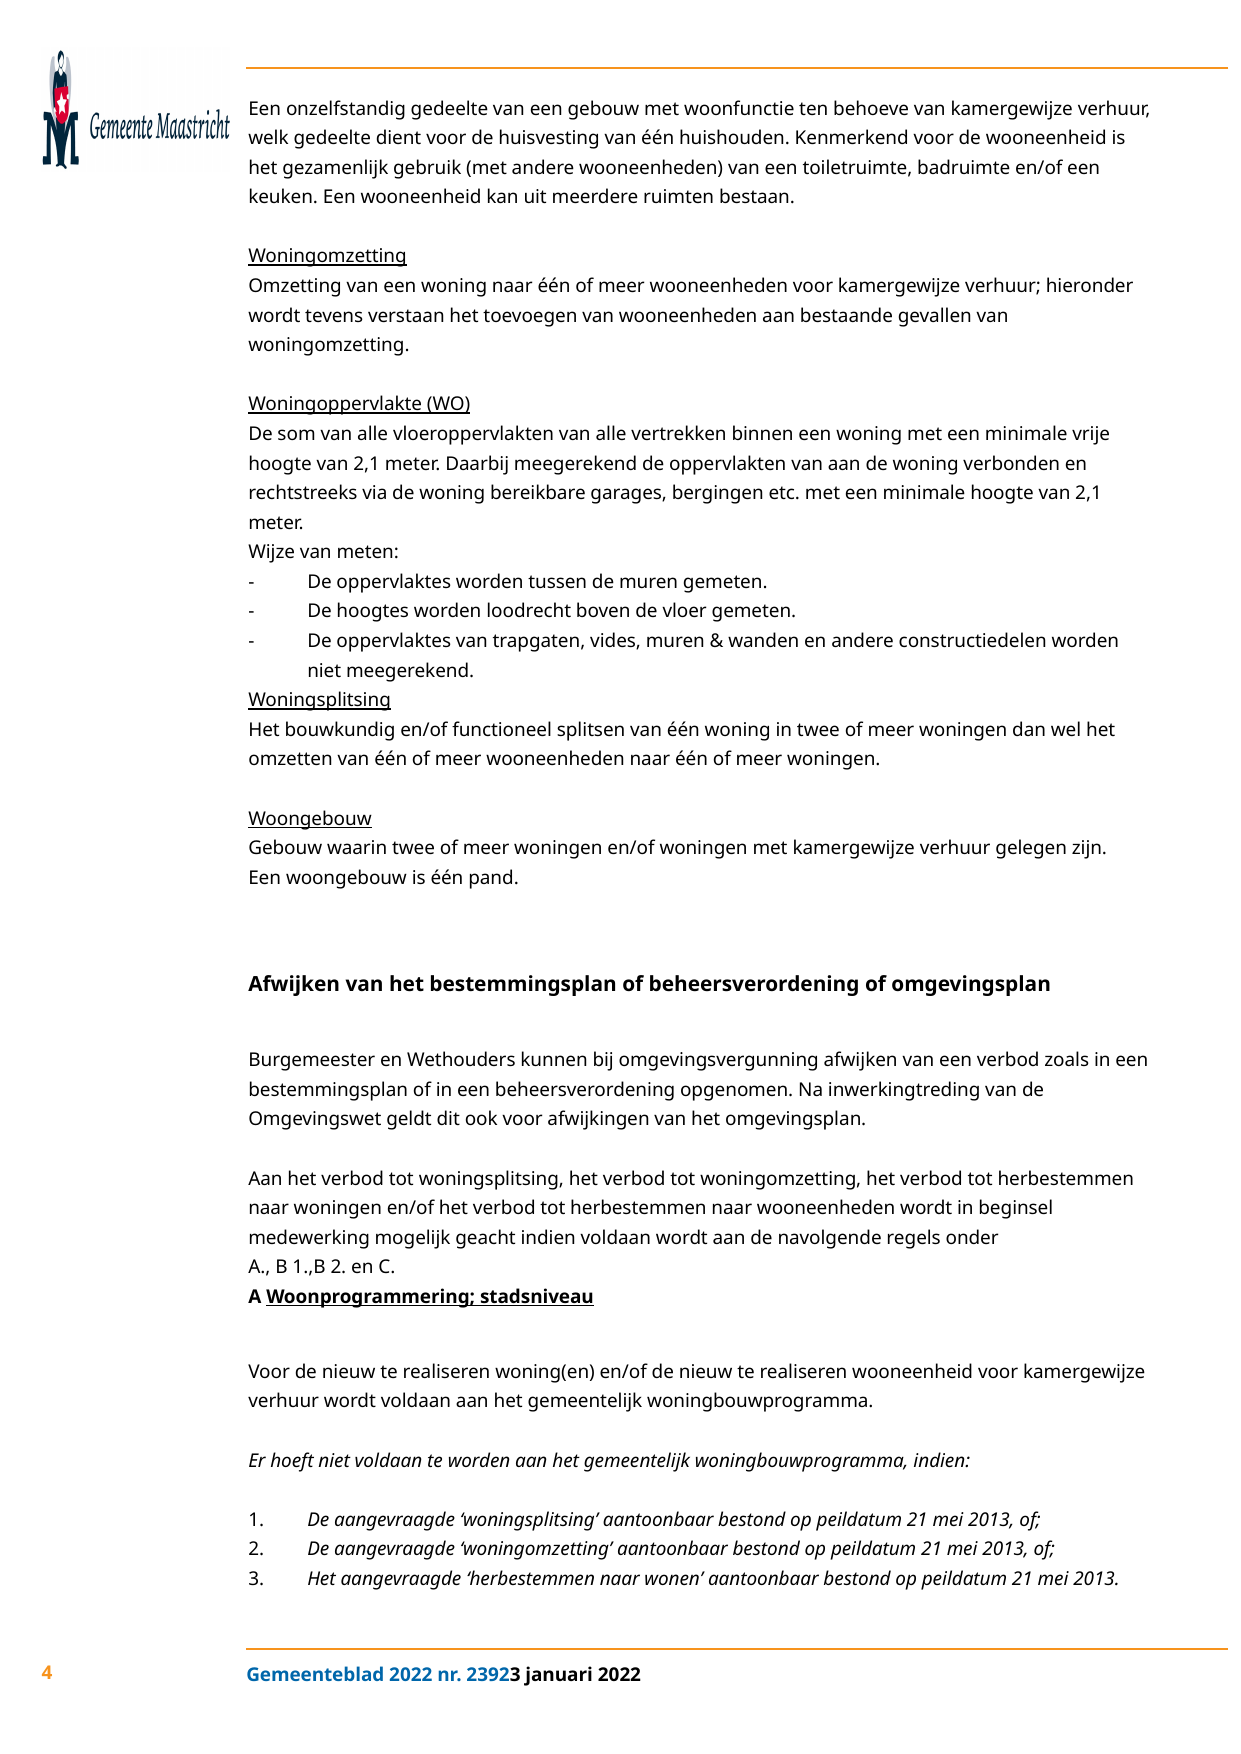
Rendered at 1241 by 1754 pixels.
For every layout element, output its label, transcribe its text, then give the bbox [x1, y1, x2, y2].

list De aangevraagde ‘woningomzetting’ aantoonbaar bestond op peildatum 21 mei 2013, of; [248, 1536, 1152, 1561]
text Burgemeester en Wethouders kunnen bij omgevingsvergunning afwijken van een verbod zoals in een bestemmingsplan of in een beheersverordening opgenomen. Na inwerkingtreding van de Omgevingswet geldt dit ook voor afwijkingen van het omgevingsplan. [248, 1046, 1152, 1131]
text Het bouwkundig en/of functioneel splitsen van één woning in twee of meer woningen dan wel het omzetten van één of meer wooneenheden naar één of meer woningen. [248, 716, 1152, 771]
list De aangevraagde ‘woningsplitsing’ aantoonbaar bestond op peildatum 21 mei 2013, of; [248, 1506, 1152, 1532]
text Voor de nieuw te realiseren woning(en) en/of de nieuw te realiseren wooneenheid voor kamergewijze verhuur wordt voldaan aan het gemeentelijk woningbouwprogramma. [248, 1358, 1152, 1413]
text A., B 1.,B 2. en C. [248, 1253, 1152, 1279]
text Afwijken van het bestemmingsplan of beheersverordening of omgevingsplan [248, 969, 1152, 997]
text Woongebouw [248, 805, 1152, 831]
text Woningoppervlakte (WO) [248, 391, 1152, 416]
list De hoogtes worden loodrecht boven de vloer gemeten. [248, 598, 1152, 623]
text Woningomzetting [248, 243, 1152, 268]
text De som van alle vloeroppervlakten van alle vertrekken binnen een woning met een minimale vrije hoogte van 2,1 meter. Daarbij meegerekend de oppervlakten van aan de woning verbonden en rechtstreeks via de woning bereikbare garages, bergingen etc. met een minimale hoogte van 2,1 meter. [248, 420, 1152, 535]
text Er hoeft niet voldaan te worden aan het gemeentelijk woningbouwprogramma, indien: [248, 1447, 1152, 1473]
text Woningsplitsing [248, 686, 1152, 712]
list Het aangevraagde ‘herbestemmen naar wonen’ aantoonbaar bestond op peildatum 21 mei 2013. [248, 1565, 1152, 1591]
text Een onzelfstandig gedeelte van een gebouw met woonfunctie ten behoeve van kamergewijze verhuur, welk gedeelte dient voor de huisvesting van één huishouden. Kenmerkend voor de wooneenheid is het gezamenlijk gebruik (met andere wooneenheden) van een toiletruimte, badruimte en/of een keuken. Een wooneenheid kan uit meerdere ruimten bestaan. [248, 95, 1152, 209]
text Omzetting van een woning naar één of meer wooneenheden voor kamergewijze verhuur; hieronder wordt tevens verstaan het toevoegen van wooneenheden aan bestaande gevallen van woningomzetting. [248, 272, 1152, 357]
text Gebouw waarin twee of meer woningen en/of woningen met kamergewijze verhuur gelegen zijn. [248, 834, 1152, 860]
text A Woonprogrammering; stadsniveau [248, 1283, 1152, 1309]
text Aan het verbod tot woningsplitsing, het verbod tot woningomzetting, het verbod tot herbestemmen naar woningen en/of het verbod tot herbestemmen naar wooneenheden wordt in beginsel medewerking mogelijk geacht indien voldaan wordt aan de navolgende regels onder [248, 1165, 1152, 1250]
picture [41, 47, 231, 172]
text Een woongebouw is één pand. [248, 864, 1152, 890]
list De oppervlaktes van trapgaten, vides, muren & wanden en andere constructiedelen worden niet meegerekend. [248, 627, 1152, 683]
list De oppervlaktes worden tussen de muren gemeten. [248, 568, 1152, 594]
text Wijze van meten: [248, 538, 1152, 564]
